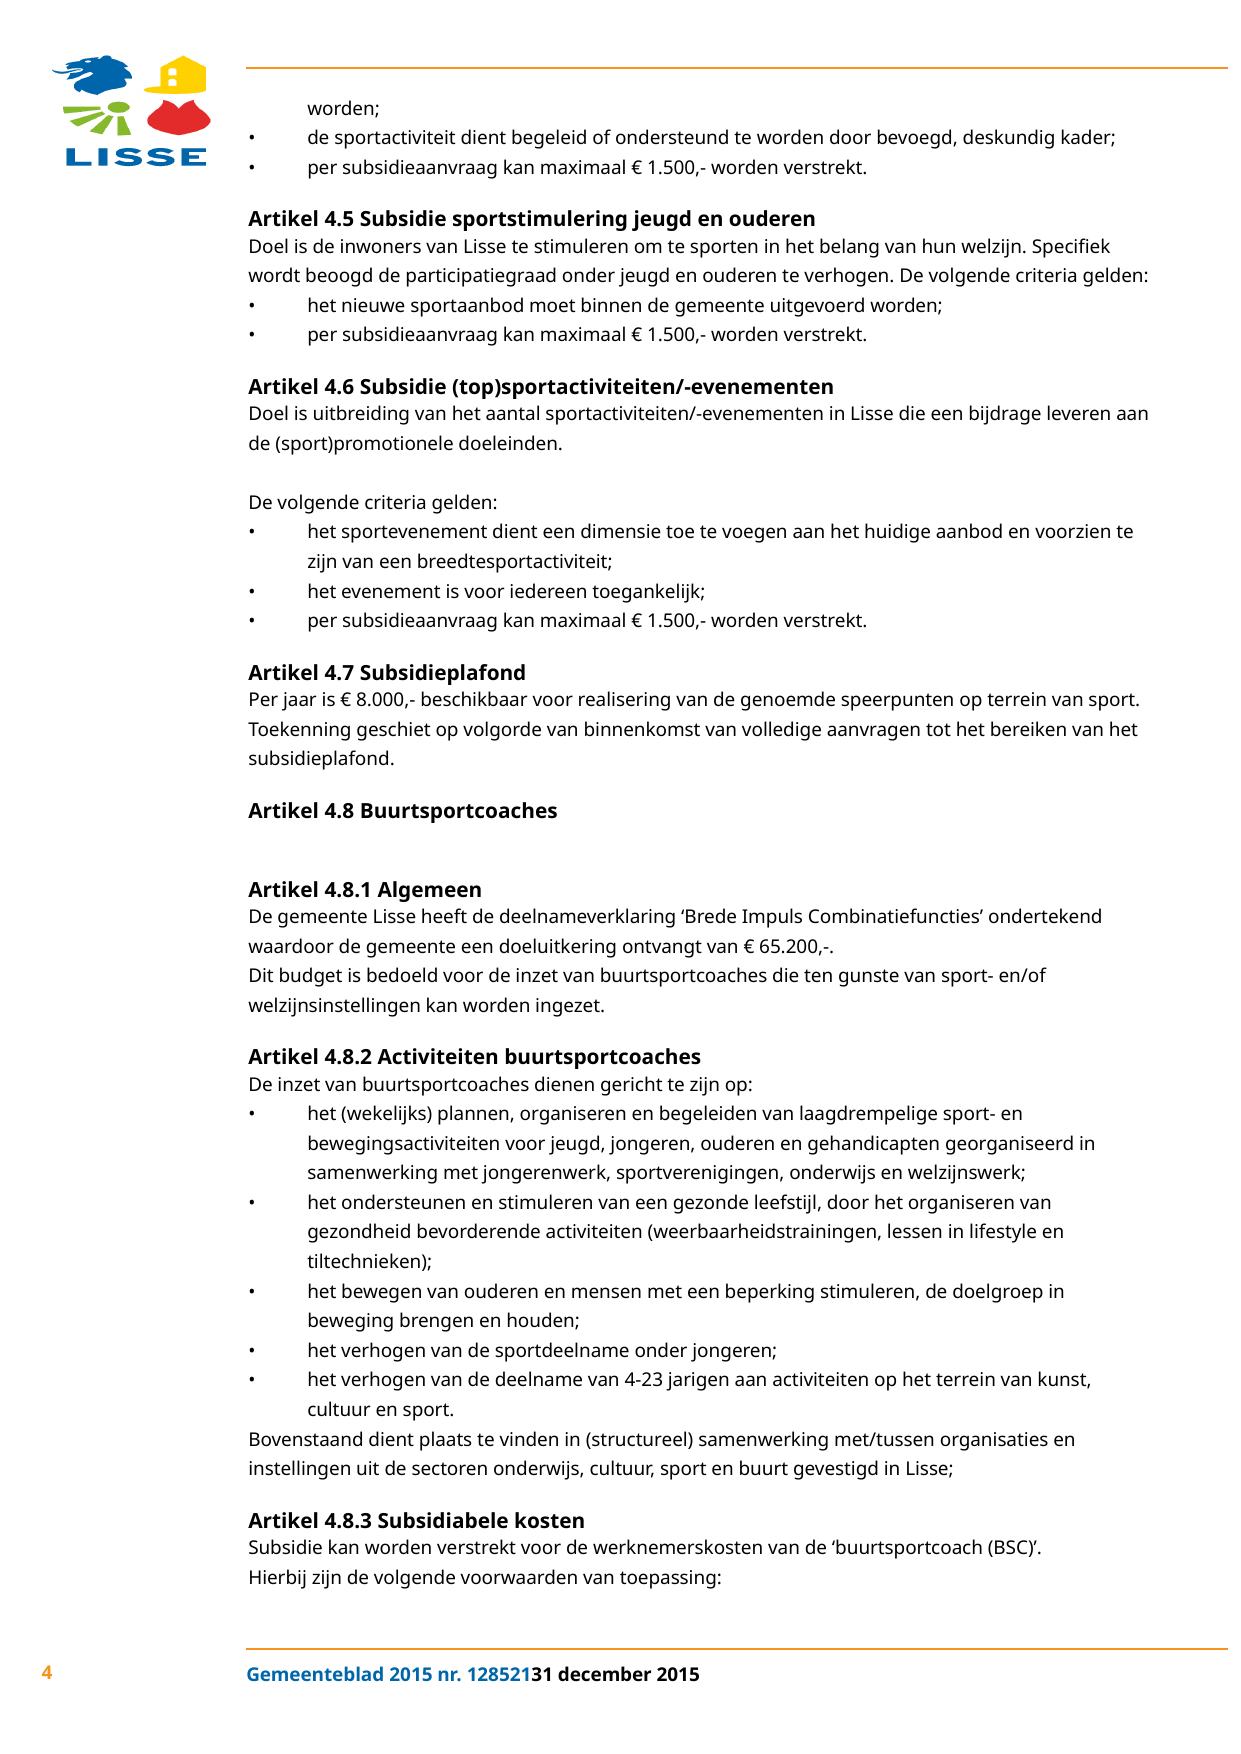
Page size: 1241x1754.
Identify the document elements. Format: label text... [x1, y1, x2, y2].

picture [41, 47, 231, 172]
text Artikel 4.7 Subsidieplafond [248, 658, 1152, 686]
text Artikel 4.8.1 Algemeen [248, 875, 1152, 903]
list de sportactiviteit dient begeleid of ondersteund te worden door bevoegd, deskundig kader; [248, 124, 1152, 150]
list het evenement is voor iedereen toegankelijk; [248, 578, 1152, 604]
text De volgende criteria gelden: [248, 489, 1152, 515]
text De inzet van buurtsportcoaches dienen gericht te zijn op: [248, 1071, 1152, 1097]
text Hierbij zijn de volgende voorwaarden van toepassing: [248, 1564, 1152, 1589]
list per subsidieaanvraag kan maximaal € 1.500,- worden verstrekt. [248, 322, 1152, 347]
text Dit budget is bedoeld voor de inzet van buurtsportcoaches die ten gunste van sport- en/of welzijnsinstellingen kan worden ingezet. [248, 962, 1152, 1018]
text Artikel 4.5 Subsidie sportstimulering jeugd en ouderen [248, 204, 1152, 233]
list het verhogen van de sportdeelname onder jongeren; [248, 1337, 1152, 1363]
text Subsidie kan worden verstrekt voor de werknemerskosten van de ‘buurtsportcoach (BSC)’. [248, 1534, 1152, 1560]
text Artikel 4.8.2 Activiteiten buurtsportcoaches [248, 1042, 1152, 1071]
text Artikel 4.6 Subsidie (top)sportactiviteiten/-evenementen [248, 372, 1152, 400]
list het bewegen van ouderen en mensen met een beperking stimuleren, de doelgroep in beweging brengen en houden; [248, 1278, 1152, 1333]
text Bovenstaand dient plaats te vinden in (structureel) samenwerking met/tussen organisaties en instellingen uit de sectoren onderwijs, cultuur, sport en buurt gevestigd in Lisse; [248, 1426, 1152, 1481]
list het nieuwe sportaanbod moet binnen de gemeente uitgevoerd worden; [248, 292, 1152, 318]
text Doel is uitbreiding van het aantal sportactiviteiten/-evenementen in Lisse die een bijdrage leveren aan de (sport)promotionele doeleinden. [248, 400, 1152, 456]
text De gemeente Lisse heeft de deelnameverklaring ‘Brede Impuls Combinatiefuncties’ ondertekend waardoor de gemeente een doeluitkering ontvangt van € 65.200,-. [248, 903, 1152, 958]
list worden; [248, 95, 1152, 121]
text Per jaar is € 8.000,- beschikbaar voor realisering van de genoemde speerpunten op terrein van sport. Toekenning geschiet op volgorde van binnenkomst van volledige aanvragen tot het bereiken van het subsidieplafond. [248, 686, 1152, 771]
list het sportevenement dient een dimensie toe te voegen aan het huidige aanbod en voorzien te zijn van een breedtesportactiviteit; [248, 519, 1152, 574]
list per subsidieaanvraag kan maximaal € 1.500,- worden verstrekt. [248, 154, 1152, 180]
text Artikel 4.8 Buurtsportcoaches [248, 796, 1152, 824]
text Doel is de inwoners van Lisse te stimuleren om te sporten in het belang van hun welzijn. Specifiek wordt beoogd de participatiegraad onder jeugd en ouderen te verhogen. De volgende criteria gelden: [248, 233, 1152, 288]
text Artikel 4.8.3 Subsidiabele kosten [248, 1506, 1152, 1534]
list het verhogen van de deelname van 4-23 jarigen aan activiteiten op het terrein van kunst, cultuur en sport. [248, 1367, 1152, 1422]
list het ondersteunen en stimuleren van een gezonde leefstijl, door het organiseren van gezondheid bevorderende activiteiten (weerbaarheidstrainingen, lessen in lifestyle en tiltechnieken); [248, 1189, 1152, 1274]
list het (wekelijks) plannen, organiseren en begeleiden van laagdrempelige sport- en bewegingsactiviteiten voor jeugd, jongeren, ouderen en gehandicapten georganiseerd in samenwerking met jongerenwerk, sportverenigingen, onderwijs en welzijnswerk; [248, 1100, 1152, 1185]
list per subsidieaanvraag kan maximaal € 1.500,- worden verstrekt. [248, 607, 1152, 633]
